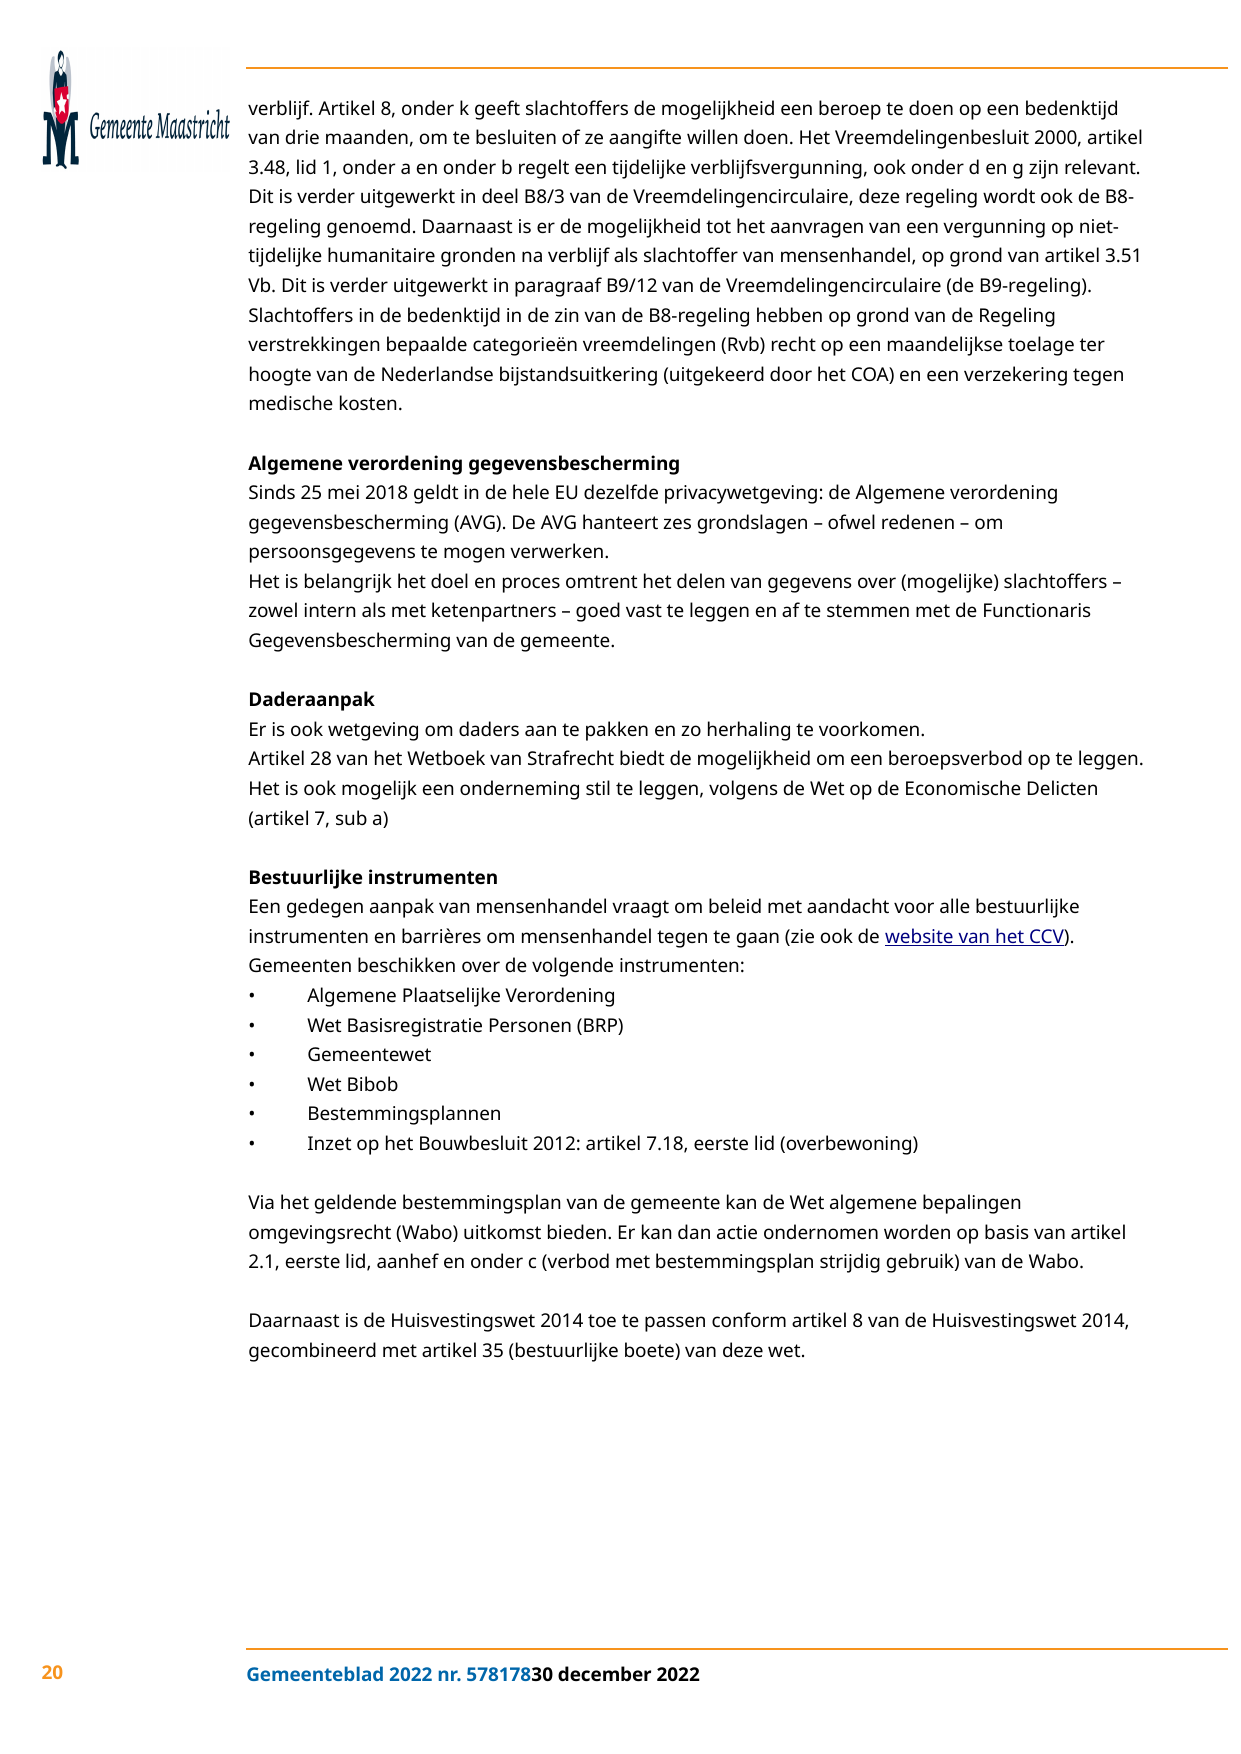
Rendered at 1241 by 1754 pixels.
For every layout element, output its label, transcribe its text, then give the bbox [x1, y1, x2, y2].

text Artikel 28 van het Wetboek van Strafrecht biedt de mogelijkheid om een beroepsverbod op te leggen. Het is ook mogelijk een onderneming stil te leggen, volgens de Wet op de Economische Delicten (artikel 7, sub a) [248, 746, 1152, 831]
picture [41, 47, 231, 172]
list Inzet op het Bouwbesluit 2012: artikel 7.18, eerste lid (overbewoning) [248, 1130, 1152, 1156]
list Wet Bibob [248, 1071, 1152, 1097]
list Gemeentewet [248, 1041, 1152, 1067]
text Daarnaast is de Huisvestingswet 2014 toe te passen conform artikel 8 van de Huisvestingswet 2014, gecombineerd met artikel 35 (bestuurlijke boete) van deze wet. [248, 1308, 1152, 1363]
text Een gedegen aanpak van mensenhandel vraagt om beleid met aandacht voor alle bestuurlijke instrumenten en barrières om mensenhandel tegen te gaan (zie ook de website van het CCV). Gemeenten beschikken over de volgende instrumenten: [248, 893, 1152, 978]
text Bestuurlijke instrumenten [248, 864, 1152, 890]
text verblijf. Artikel 8, onder k geeft slachtoffers de mogelijkheid een beroep te doen op een bedenktijd van drie maanden, om te besluiten of ze aangifte willen doen. Het Vreemdelingenbesluit 2000, artikel 3.48, lid 1, onder a en onder b regelt een tijdelijke verblijfsvergunning, ook onder d en g zijn relevant. [248, 95, 1152, 180]
text Sinds 25 mei 2018 geldt in de hele EU dezelfde privacywetgeving: de Algemene verordening gegevensbescherming (AVG). De AVG hanteert zes grondslagen – ofwel redenen – om persoonsgegevens te mogen verwerken. [248, 479, 1152, 564]
list Wet Basisregistratie Personen (BRP) [248, 1012, 1152, 1038]
text Dit is verder uitgewerkt in deel B8/3 van de Vreemdelingencirculaire, deze regeling wordt ook de B8-regeling genoemd. Daarnaast is er de mogelijkheid tot het aanvragen van een vergunning op niet-tijdelijke humanitaire gronden na verblijf als slachtoffer van mensenhandel, op grond van artikel 3.51 Vb. Dit is verder uitgewerkt in paragraaf B9/12 van de Vreemdelingencirculaire (de B9-regeling). Slachtoffers in de bedenktijd in de zin van de B8-regeling hebben op grond van de Regeling verstrekkingen bepaalde categorieën vreemdelingen (Rvb) recht op een maandelijkse toelage ter hoogte van de Nederlandse bijstandsuitkering (uitgekeerd door het COA) en een verzekering tegen medische kosten. [248, 183, 1152, 416]
list Algemene Plaatselijke Verordening [248, 982, 1152, 1008]
text Daderaanpak [248, 686, 1152, 712]
text Er is ook wetgeving om daders aan te pakken en zo herhaling te voorkomen. [248, 716, 1152, 742]
list Bestemmingsplannen [248, 1101, 1152, 1126]
text Via het geldende bestemmingsplan van de gemeente kan de Wet algemene bepalingen omgevingsrecht (Wabo) uitkomst bieden. Er kan dan actie ondernomen worden op basis van artikel 2.1, eerste lid, aanhef en onder c (verbod met bestemmingsplan strijdig gebruik) van de Wabo. [248, 1189, 1152, 1274]
text Het is belangrijk het doel en proces omtrent het delen van gegevens over (mogelijke) slachtoffers – zowel intern als met ketenpartners – goed vast te leggen en af te stemmen met de Functionaris Gegevensbescherming van de gemeente. [248, 568, 1152, 653]
text Algemene verordening gegevensbescherming [248, 450, 1152, 476]
